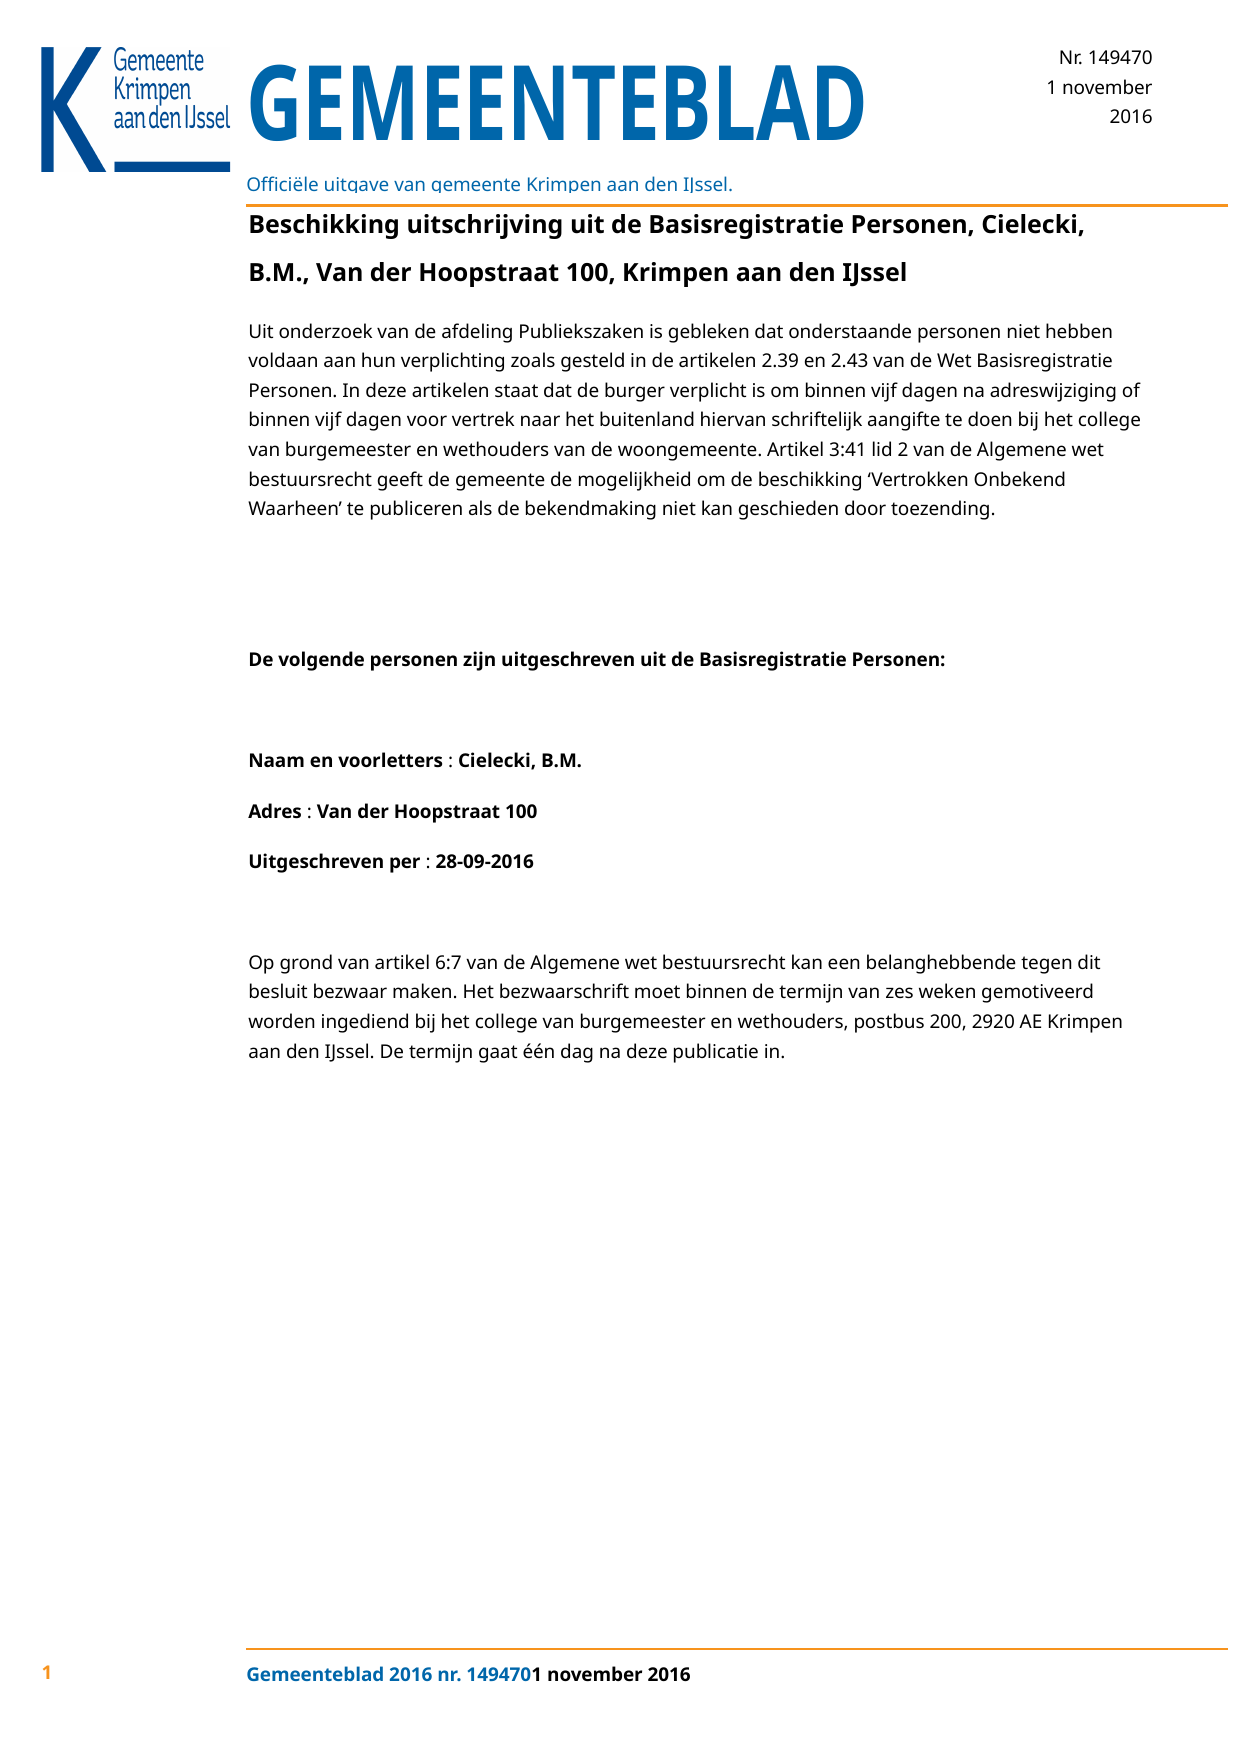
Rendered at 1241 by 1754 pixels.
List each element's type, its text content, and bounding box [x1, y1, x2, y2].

text Uit onderzoek van de afdeling Publiekszaken is gebleken dat onderstaande personen niet hebben voldaan aan hun verplichting zoals gesteld in de artikelen 2.39 en 2.43 van de Wet Basisregistratie Personen. In deze artikelen staat dat de burger verplicht is om binnen vijf dagen na adreswijziging of binnen vijf dagen voor vertrek naar het buitenland hiervan schriftelijk aangifte te doen bij het college van burgemeester en wethouders van de woongemeente. Artikel 3:41 lid 2 van de Algemene wet bestuursrecht geeft de gemeente de mogelijkheid om de beschikking ‘Vertrokken Onbekend Waarheen’ te publiceren als de bekendmaking niet kan geschieden door toezending. [248, 318, 1152, 521]
picture [41, 47, 231, 172]
text Uitgeschreven per : 28-09-2016 [248, 848, 1152, 874]
text Naam en voorletters : Cielecki, B.M. [248, 747, 1152, 773]
text Adres : Van der Hoopstraat 100 [248, 798, 1152, 824]
text Op grond van artikel 6:7 van de Algemene wet bestuursrecht kan een belanghebbende tegen dit besluit bezwaar maken. Het bezwaarschrift moet binnen de termijn van zes weken gemotiveerd worden ingediend bij het college van burgemeester en wethouders, postbus 200, 2920 AE Krimpen aan den IJssel. De termijn gaat één dag na deze publicatie in. [248, 949, 1152, 1064]
text De volgende personen zijn uitgeschreven uit de Basisregistratie Personen: [248, 647, 1152, 672]
text Beschikking uitschrijving uit de Basisregistratie Personen, Cielecki, B.M., Van der Hoopstraat 100, Krimpen aan den IJssel [248, 207, 1152, 288]
